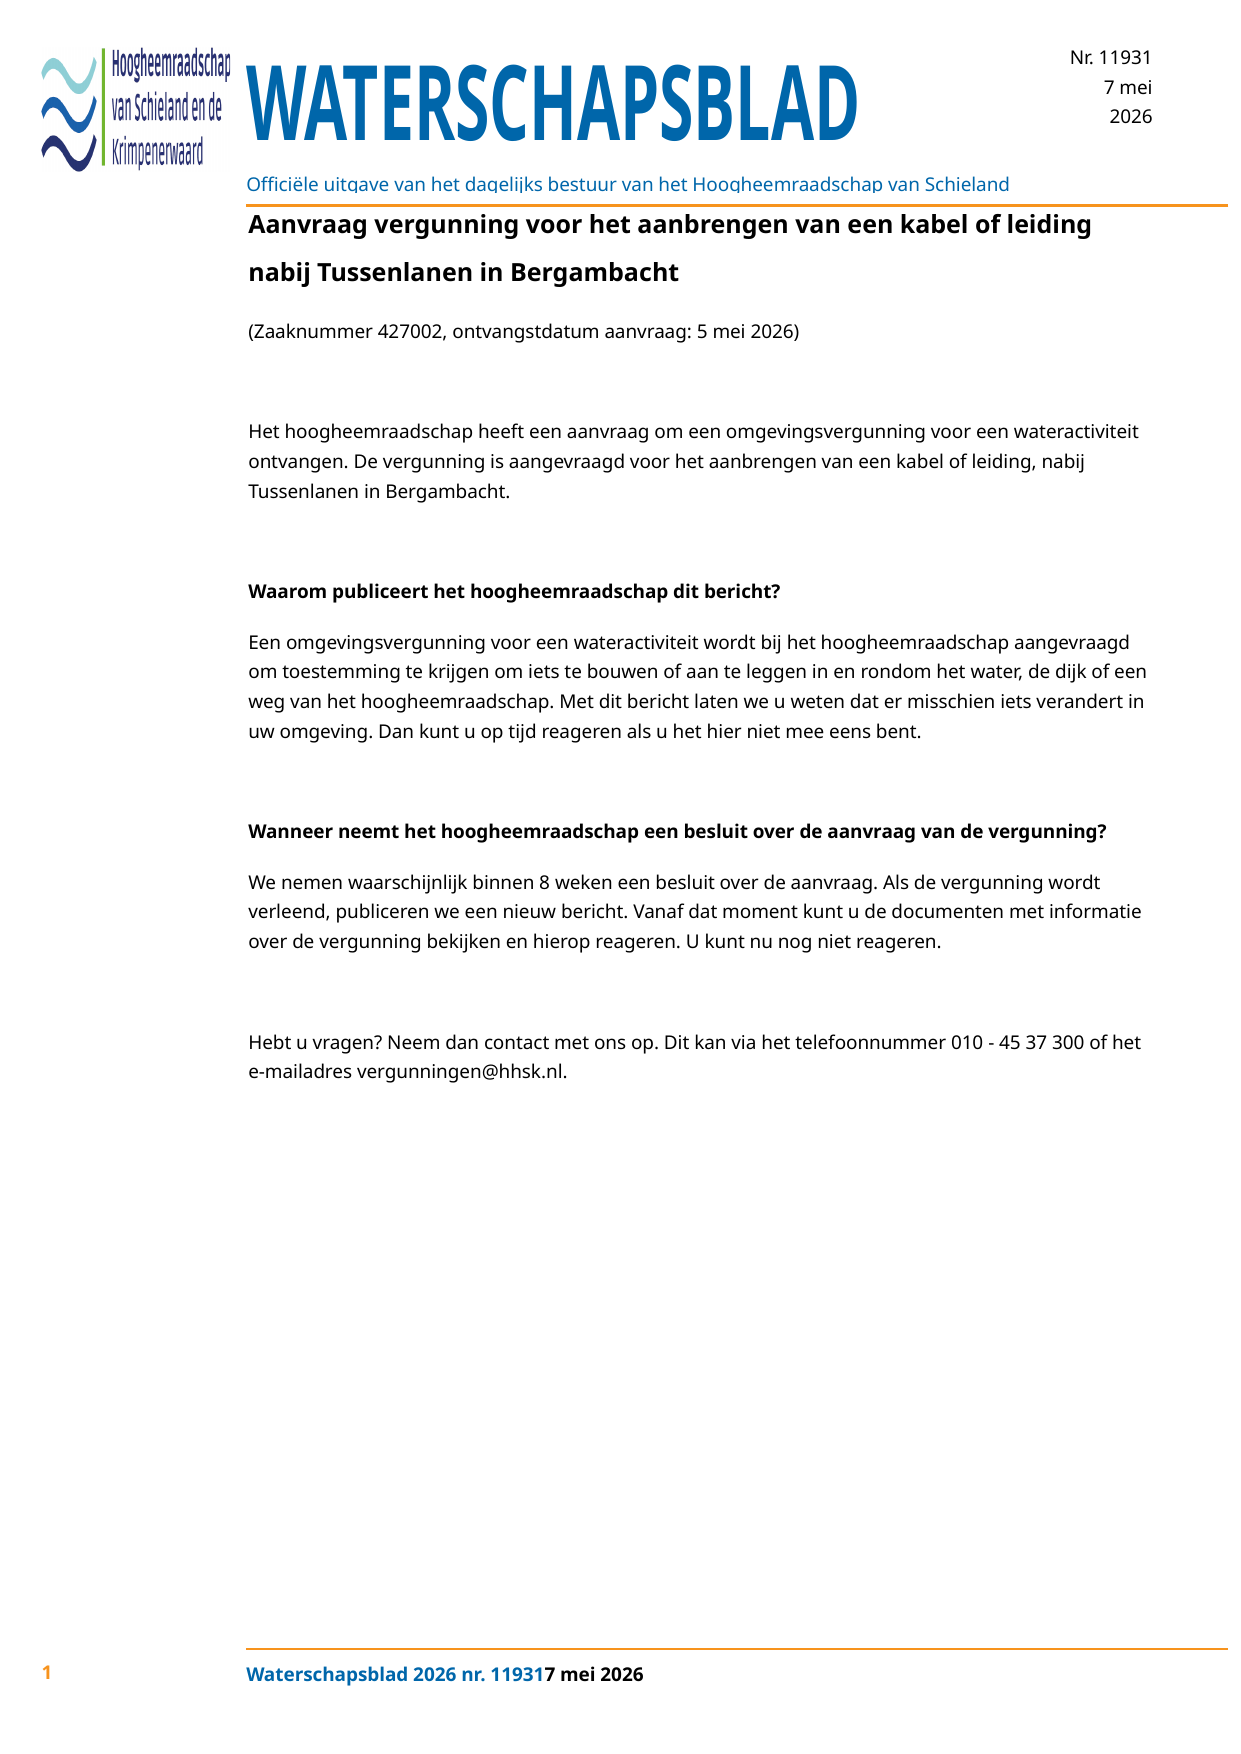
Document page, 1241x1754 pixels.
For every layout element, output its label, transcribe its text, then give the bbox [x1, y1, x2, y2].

picture [41, 47, 231, 172]
text Een omgevingsvergunning voor een wateractiviteit wordt bij het hoogheemraadschap aangevraagd om toestemming te krijgen om iets te bouwen of aan te leggen in en rondom het water, de dijk of een weg van het hoogheemraadschap. Met dit bericht laten we u weten dat er misschien iets verandert in uw omgeving. Dan kunt u op tijd reageren als u het hier niet mee eens bent. [248, 629, 1152, 744]
text Het hoogheemraadschap heeft een aanvraag om een omgevingsvergunning voor een wateractiviteit ontvangen. De vergunning is aangevraagd voor het aanbrengen van een kabel of leiding, nabij Tussenlanen in Bergambacht. [248, 419, 1152, 504]
text Waarom publiceert het hoogheemraadschap dit bericht? [248, 579, 1152, 604]
text Hebt u vragen? Neem dan contact met ons op. Dit kan via het telefoonnummer 010 - 45 37 300 of het e-mailadres vergunningen@hhsk.nl. [248, 1029, 1152, 1084]
text (Zaaknummer 427002, ontvangstdatum aanvraag: 5 mei 2026) [248, 318, 1152, 344]
text Wanneer neemt het hoogheemraadschap een besluit over de aanvraag van de vergunning? [248, 819, 1152, 844]
text Aanvraag vergunning voor het aanbrengen van een kabel of leiding nabij Tussenlanen in Bergambacht [248, 207, 1152, 288]
text We nemen waarschijnlijk binnen 8 weken een besluit over de aanvraag. Als de vergunning wordt verleend, publiceren we een nieuw bericht. Vanaf dat moment kunt u de documenten met informatie over de vergunning bekijken en hierop reageren. U kunt nu nog niet reageren. [248, 869, 1152, 954]
